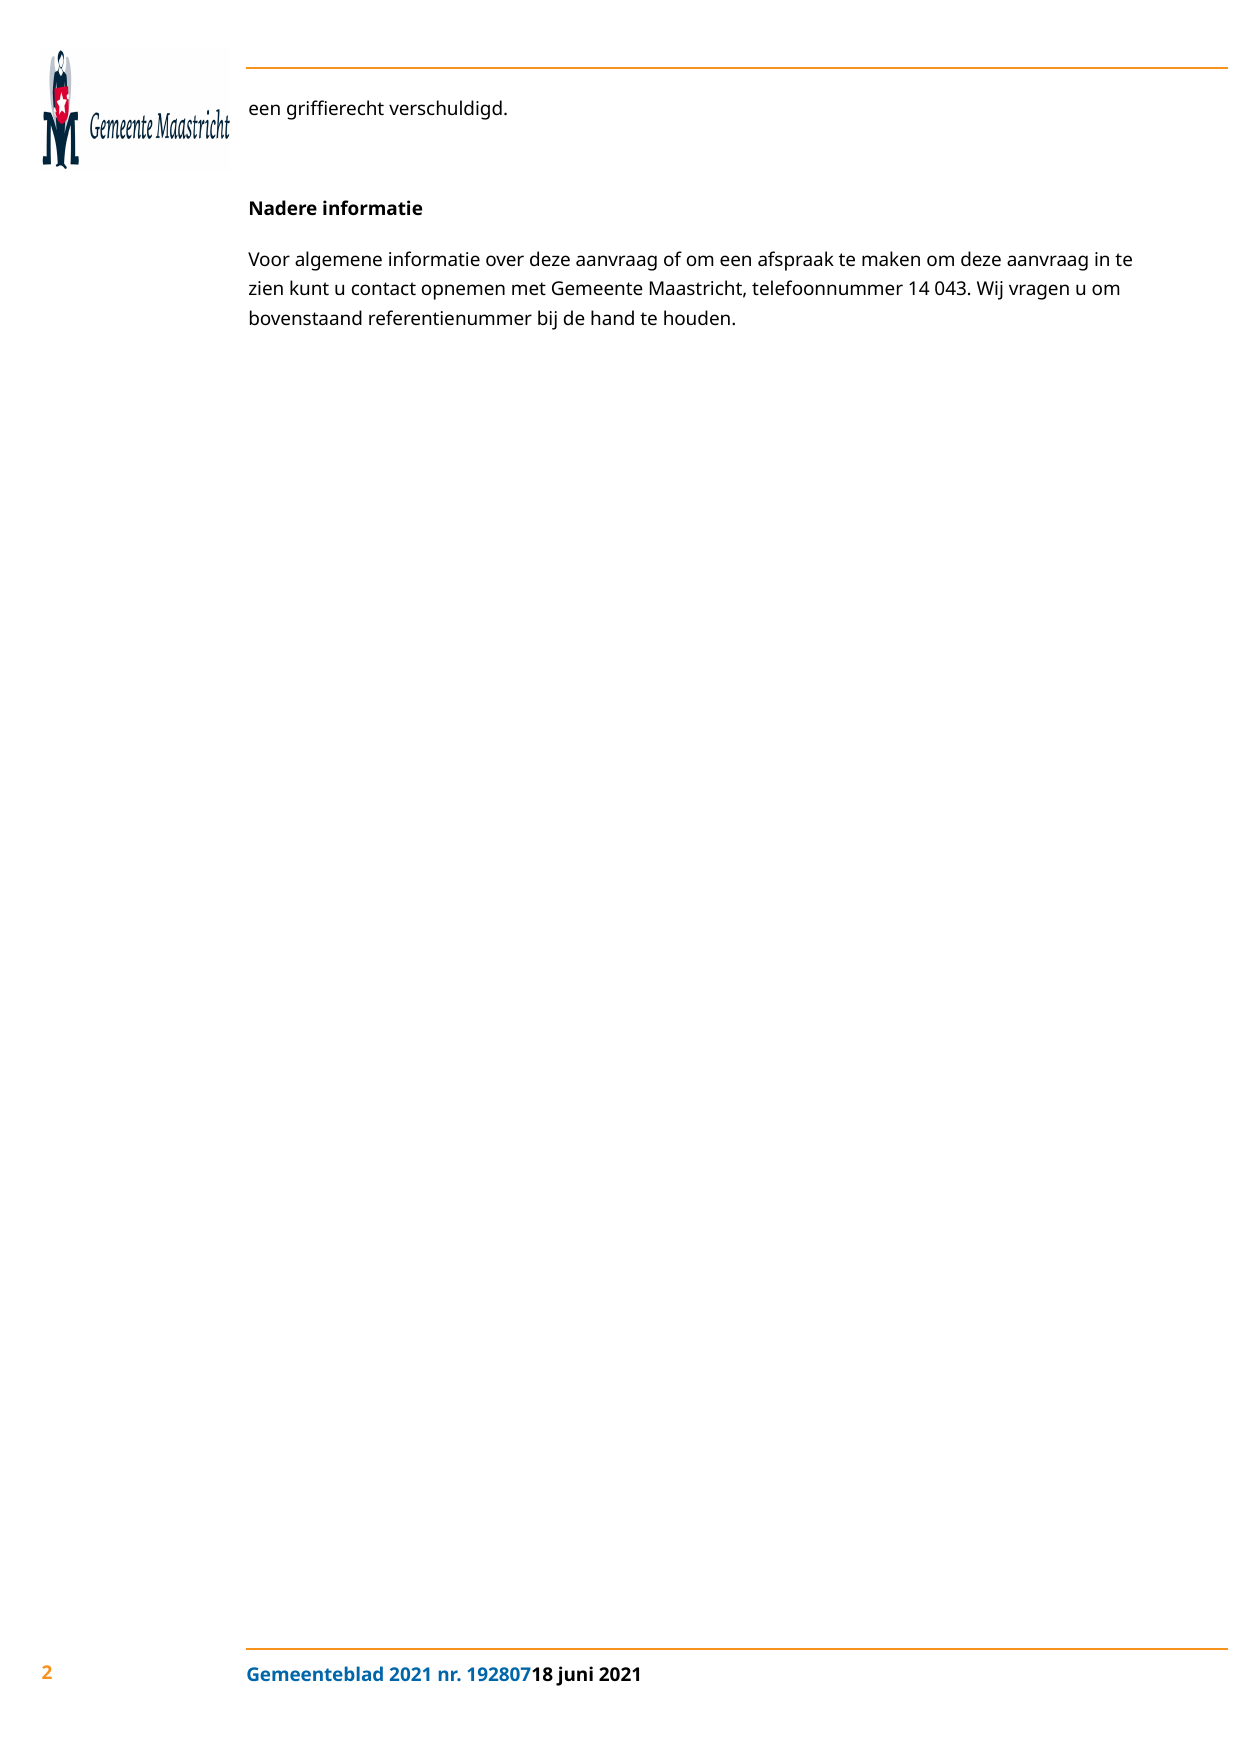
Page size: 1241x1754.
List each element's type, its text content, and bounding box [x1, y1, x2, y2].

text een griffierecht verschuldigd. [248, 95, 1152, 121]
text Voor algemene informatie over deze aanvraag of om een afspraak te maken om deze aanvraag in te zien kunt u contact opnemen met Gemeente Maastricht, telefoonnummer 14 043. Wij vragen u om bovenstaand referentienummer bij de hand te houden. [248, 246, 1152, 331]
picture [41, 47, 231, 172]
text Nadere informatie [248, 196, 1152, 221]
